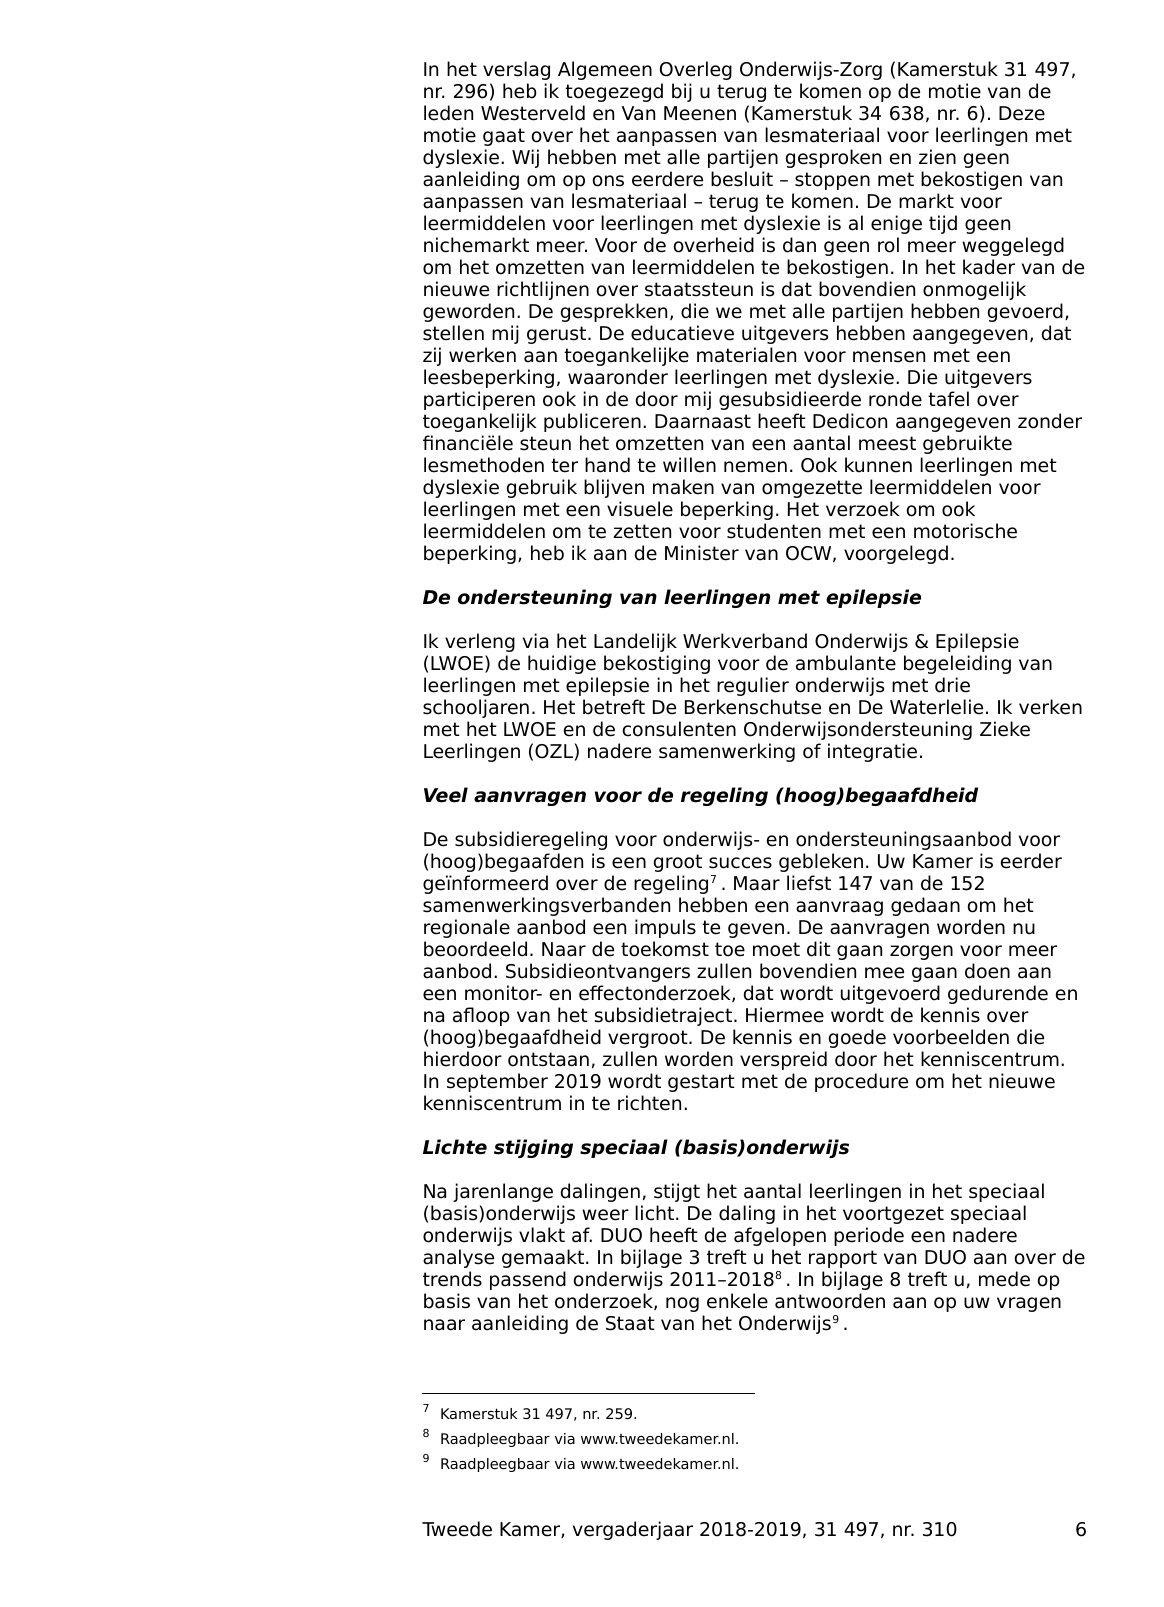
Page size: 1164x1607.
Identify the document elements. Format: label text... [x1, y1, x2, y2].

text Na jarenlange dalingen, stijgt het aantal leerlingen in het speciaal (basis)onderwijs weer licht. De daling in het voortgezet speciaal onderwijs vlakt af. DUO heeft de afgelopen periode een nadere analyse gemaakt. In bijlage 3 treft u het rapport van DUO aan over de trends passend onderwijs 2011–2018. In bijlage 8 treft u, mede op basis van het onderzoek, nog enkele antwoorden aan op uw vragen naar aanleiding de Staat van het Onderwijs. [422, 1181, 1087, 1335]
text De subsidieregeling voor onderwijs- en ondersteuningsaanbod voor (hoog)begaafden is een groot succes gebleken. Uw Kamer is eerder geïnformeerd over de regeling. Maar liefst 147 van de 152 samenwerkingsverbanden hebben een aanvraag gedaan om het regionale aanbod een impuls te geven. De aanvragen worden nu beoordeeld. Naar de toekomst toe moet dit gaan zorgen voor meer aanbod. Subsidieontvangers zullen bovendien mee gaan doen aan een monitor- en effectonderzoek, dat wordt uitgevoerd gedurende en na afloop van het subsidietraject. Hiermee wordt de kennis over (hoog)begaafdheid vergroot. De kennis en goede voorbeelden die hierdoor ontstaan, zullen worden verspreid door het kenniscentrum. In september 2019 wordt gestart met de procedure om het nieuwe kenniscentrum in te richten. [422, 829, 1087, 1115]
subtitle Lichte stijging speciaal (basis)onderwijs [422, 1137, 1087, 1159]
subtitle Veel aanvragen voor de regeling (hoog)begaafdheid [422, 785, 1087, 807]
subtitle De ondersteuning van leerlingen met epilepsie [422, 587, 1087, 609]
text In het verslag Algemeen Overleg Onderwijs-Zorg (Kamerstuk 31 497, nr. 296) heb ik toegezegd bij u terug te komen op de motie van de leden Westerveld en Van Meenen (Kamerstuk 34 638, nr. 6). Deze motie gaat over het aanpassen van lesmateriaal voor leerlingen met dyslexie. Wij hebben met alle partijen gesproken en zien geen aanleiding om op ons eerdere besluit – stoppen met bekostigen van aanpassen van lesmateriaal – terug te komen. De markt voor leermiddelen voor leerlingen met dyslexie is al enige tijd geen nichemarkt meer. Voor de overheid is dan geen rol meer weggelegd om het omzetten van leermiddelen te bekostigen. In het kader van de nieuwe richtlijnen over staatssteun is dat bovendien onmogelijk geworden. De gesprekken, die we met alle partijen hebben gevoerd, stellen mij gerust. De educatieve uitgevers hebben aangegeven, dat zij werken aan toegankelijke materialen voor mensen met een leesbeperking, waaronder leerlingen met dyslexie. Die uitgevers participeren ook in de door mij gesubsidieerde ronde tafel over toegankelijk publiceren. Daarnaast heeft Dedicon aangegeven zonder financiële steun het omzetten van een aantal meest gebruikte lesmethoden ter hand te willen nemen. Ook kunnen leerlingen met dyslexie gebruik blijven maken van omgezette leermiddelen voor leerlingen met een visuele beperking. Het verzoek om ook leermiddelen om te zetten voor studenten met een motorische beperking, heb ik aan de Minister van OCW, voorgelegd. [422, 59, 1087, 564]
text Raadpleegbaar via www.tweedekamer.nl. [422, 1452, 1087, 1474]
text Ik verleng via het Landelijk Werkverband Onderwijs & Epilepsie (LWOE) de huidige bekostiging voor de ambulante begeleiding van leerlingen met epilepsie in het regulier onderwijs met drie schooljaren. Het betreft De Berkenschutse en De Waterlelie. Ik verken met het LWOE en de consulenten Onderwijsondersteuning Zieke Leerlingen (OZL) nadere samenwerking of integratie. [422, 631, 1087, 763]
text Kamerstuk 31 497, nr. 259. [422, 1402, 1087, 1424]
text Raadpleegbaar via www.tweedekamer.nl. [422, 1427, 1087, 1449]
